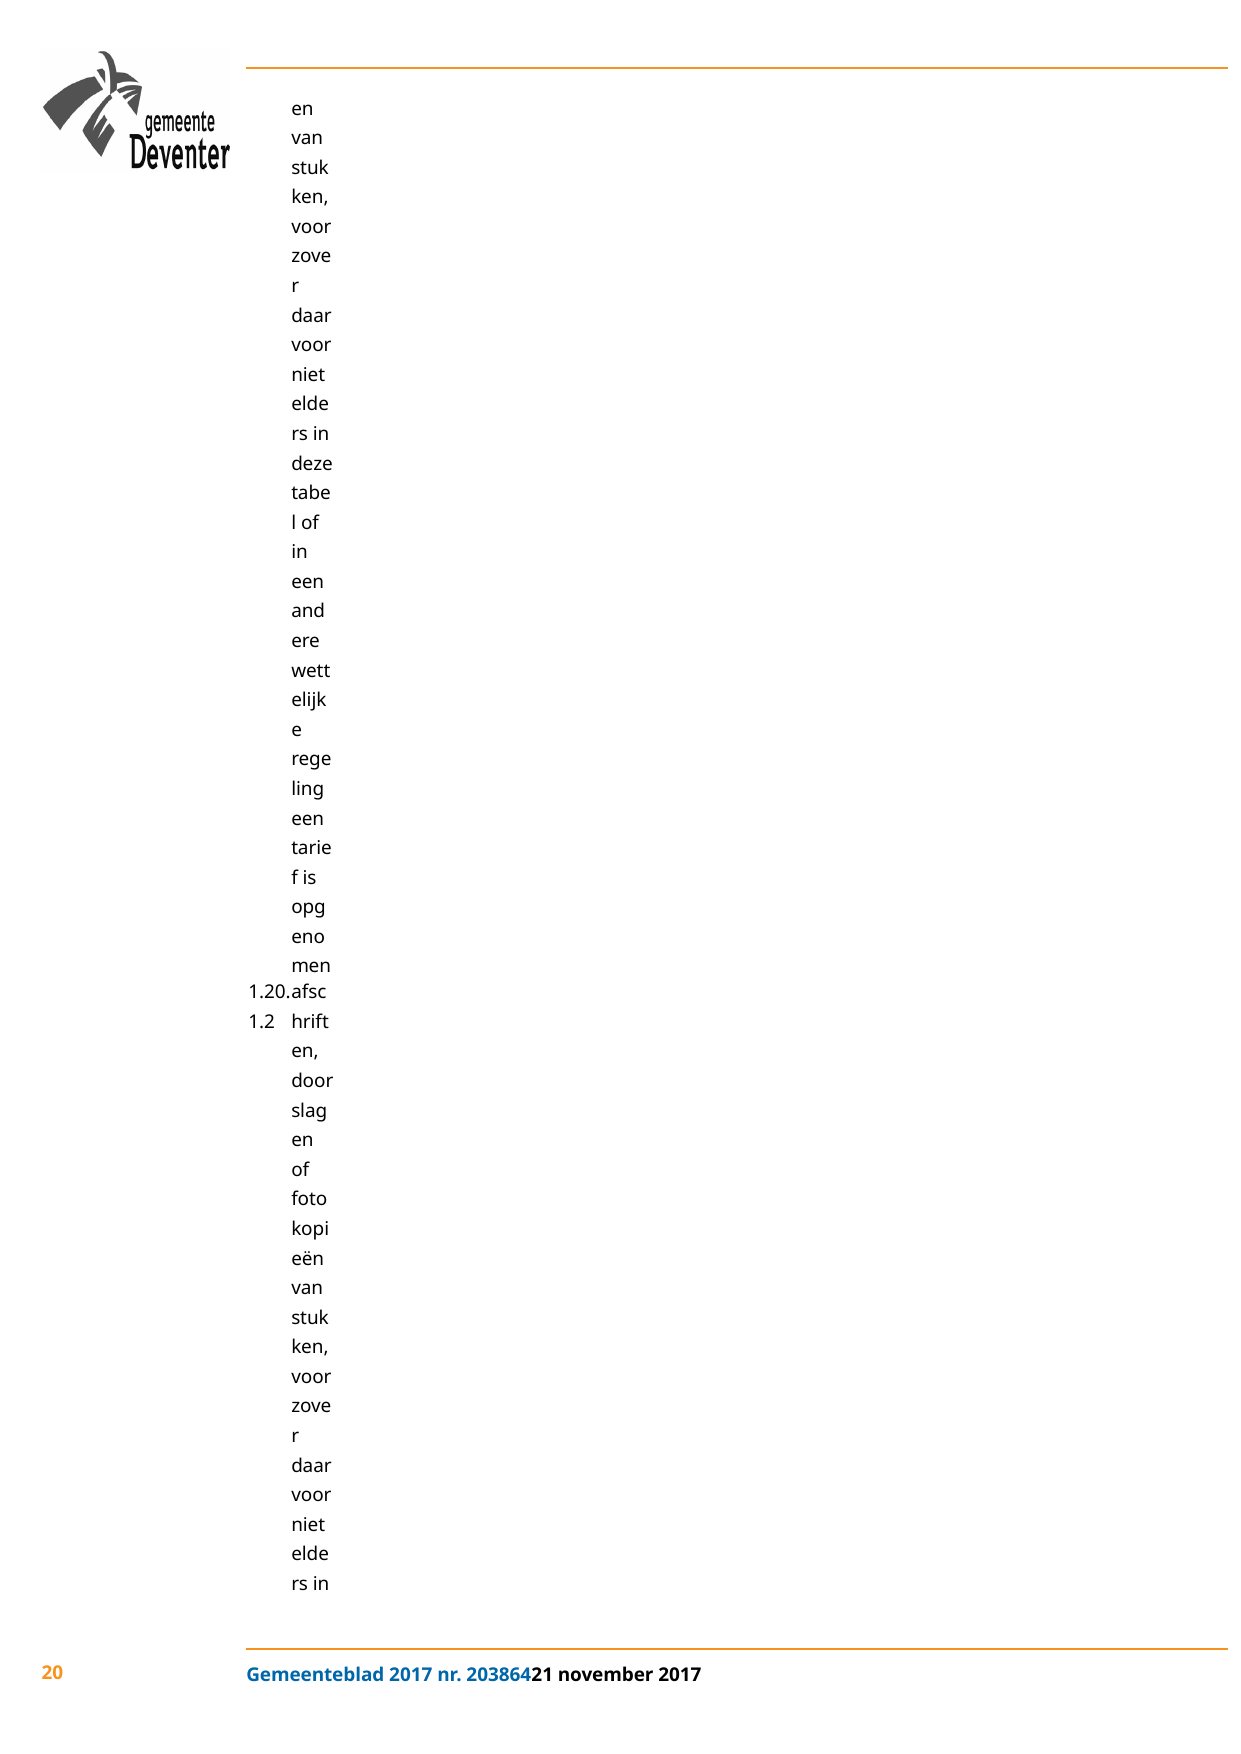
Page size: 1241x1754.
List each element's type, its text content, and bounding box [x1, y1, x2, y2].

table_cell [248, 95, 291, 978]
table_cell en van stukken, voor zover daarvoor niet elders in deze tabel of in een andere wettelijke regeling een tarief is opgenomen [291, 95, 334, 978]
table_cell afschriften, doorslagen of fotokopieën van stukken, voor zover daarvoor niet elders in [291, 979, 334, 1596]
table_cell [334, 979, 377, 1596]
table_cell [334, 95, 377, 978]
table_cell 1.20.1.2 [248, 979, 291, 1596]
picture [41, 47, 231, 172]
